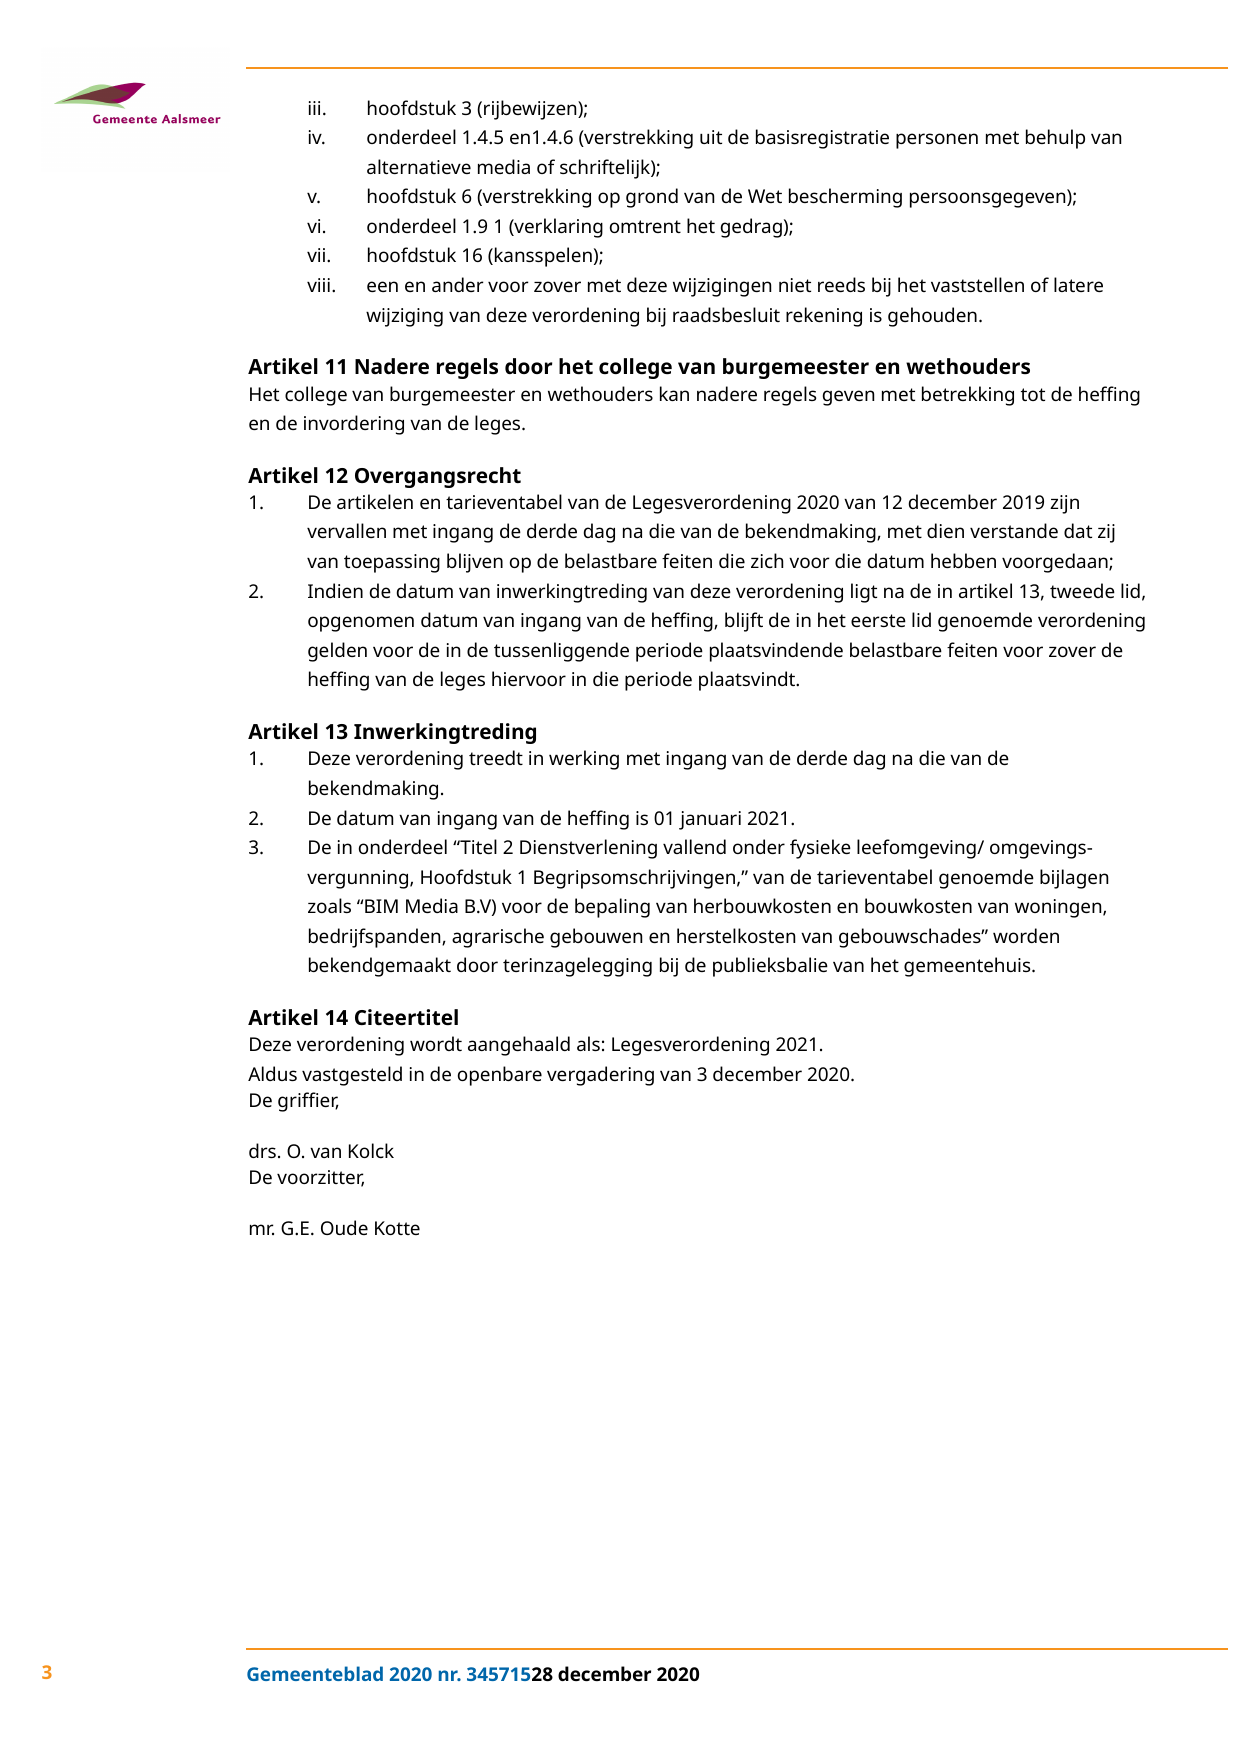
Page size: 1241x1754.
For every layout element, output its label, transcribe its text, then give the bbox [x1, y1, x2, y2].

list onderdeel 1.4.5 en1.4.6 (verstrekking uit de basisregistratie personen met behulp van alternatieve media of schriftelijk); [307, 124, 1152, 180]
list een en ander voor zover met deze wijzigingen niet reeds bij het vaststellen of latere wijziging van deze verordening bij raadsbesluit rekening is gehouden. [307, 272, 1152, 328]
list Indien de datum van inwerkingtreding van deze verordening ligt na de in artikel 13, tweede lid, opgenomen datum van ingang van de heffing, blijft de in het eerste lid genoemde verordening gelden voor de in de tussenliggende periode plaatsvindende belastbare feiten voor zover de heffing van de leges hiervoor in die periode plaatsvindt. [248, 578, 1152, 692]
text drs. O. van Kolck [248, 1138, 1152, 1164]
text Artikel 11 Nadere regels door het college van burgemeester en wethouders [248, 352, 1152, 381]
list hoofdstuk 6 (verstrekking op grond van de Wet bescherming persoonsgegeven); [307, 183, 1152, 209]
text Deze verordening wordt aangehaald als: Legesverordening 2021. [248, 1031, 1152, 1057]
list Deze verordening treedt in werking met ingang van de derde dag na die van de bekendmaking. [248, 746, 1152, 801]
list De datum van ingang van de heffing is 01 januari 2021. [248, 805, 1152, 830]
list onderdeel 1.9 1 (verklaring omtrent het gedrag); [307, 213, 1152, 239]
text De griffier, [248, 1087, 1152, 1112]
list hoofdstuk 3 (rijbewijzen); [307, 95, 1152, 121]
list hoofdstuk 16 (kansspelen); [307, 243, 1152, 268]
text Artikel 12 Overgangsrecht [248, 461, 1152, 489]
text De voorzitter, [248, 1164, 1152, 1190]
text Artikel 14 Citeertitel [248, 1003, 1152, 1031]
text Het college van burgemeester en wethouders kan nadere regels geven met betrekking tot de heffing en de invordering van de leges. [248, 381, 1152, 436]
text mr. G.E. Oude Kotte [248, 1215, 1152, 1241]
picture [41, 47, 231, 172]
text Aldus vastgesteld in de openbare vergadering van 3 december 2020. [248, 1061, 1152, 1087]
list De artikelen en tarieventabel van de Legesverordening 2020 van 12 december 2019 zijn vervallen met ingang de derde dag na die van de bekendmaking, met dien verstande dat zij van toepassing blijven op de belastbare feiten die zich voor die datum hebben voorgedaan; [248, 489, 1152, 574]
text Artikel 13 Inwerkingtreding [248, 717, 1152, 746]
list De in onderdeel “Titel 2 Dienstverlening vallend onder fysieke leefomgeving/ omgevings-vergunning, Hoofdstuk 1 Begripsomschrijvingen,” van de tarieventabel genoemde bijlagen zoals “BIM Media B.V) voor de bepaling van herbouwkosten en bouwkosten van woningen, bedrijfspanden, agrarische gebouwen en herstelkosten van gebouwschades” worden bekendgemaakt door terinzagelegging bij de publieksbalie van het gemeentehuis. [248, 834, 1152, 978]
